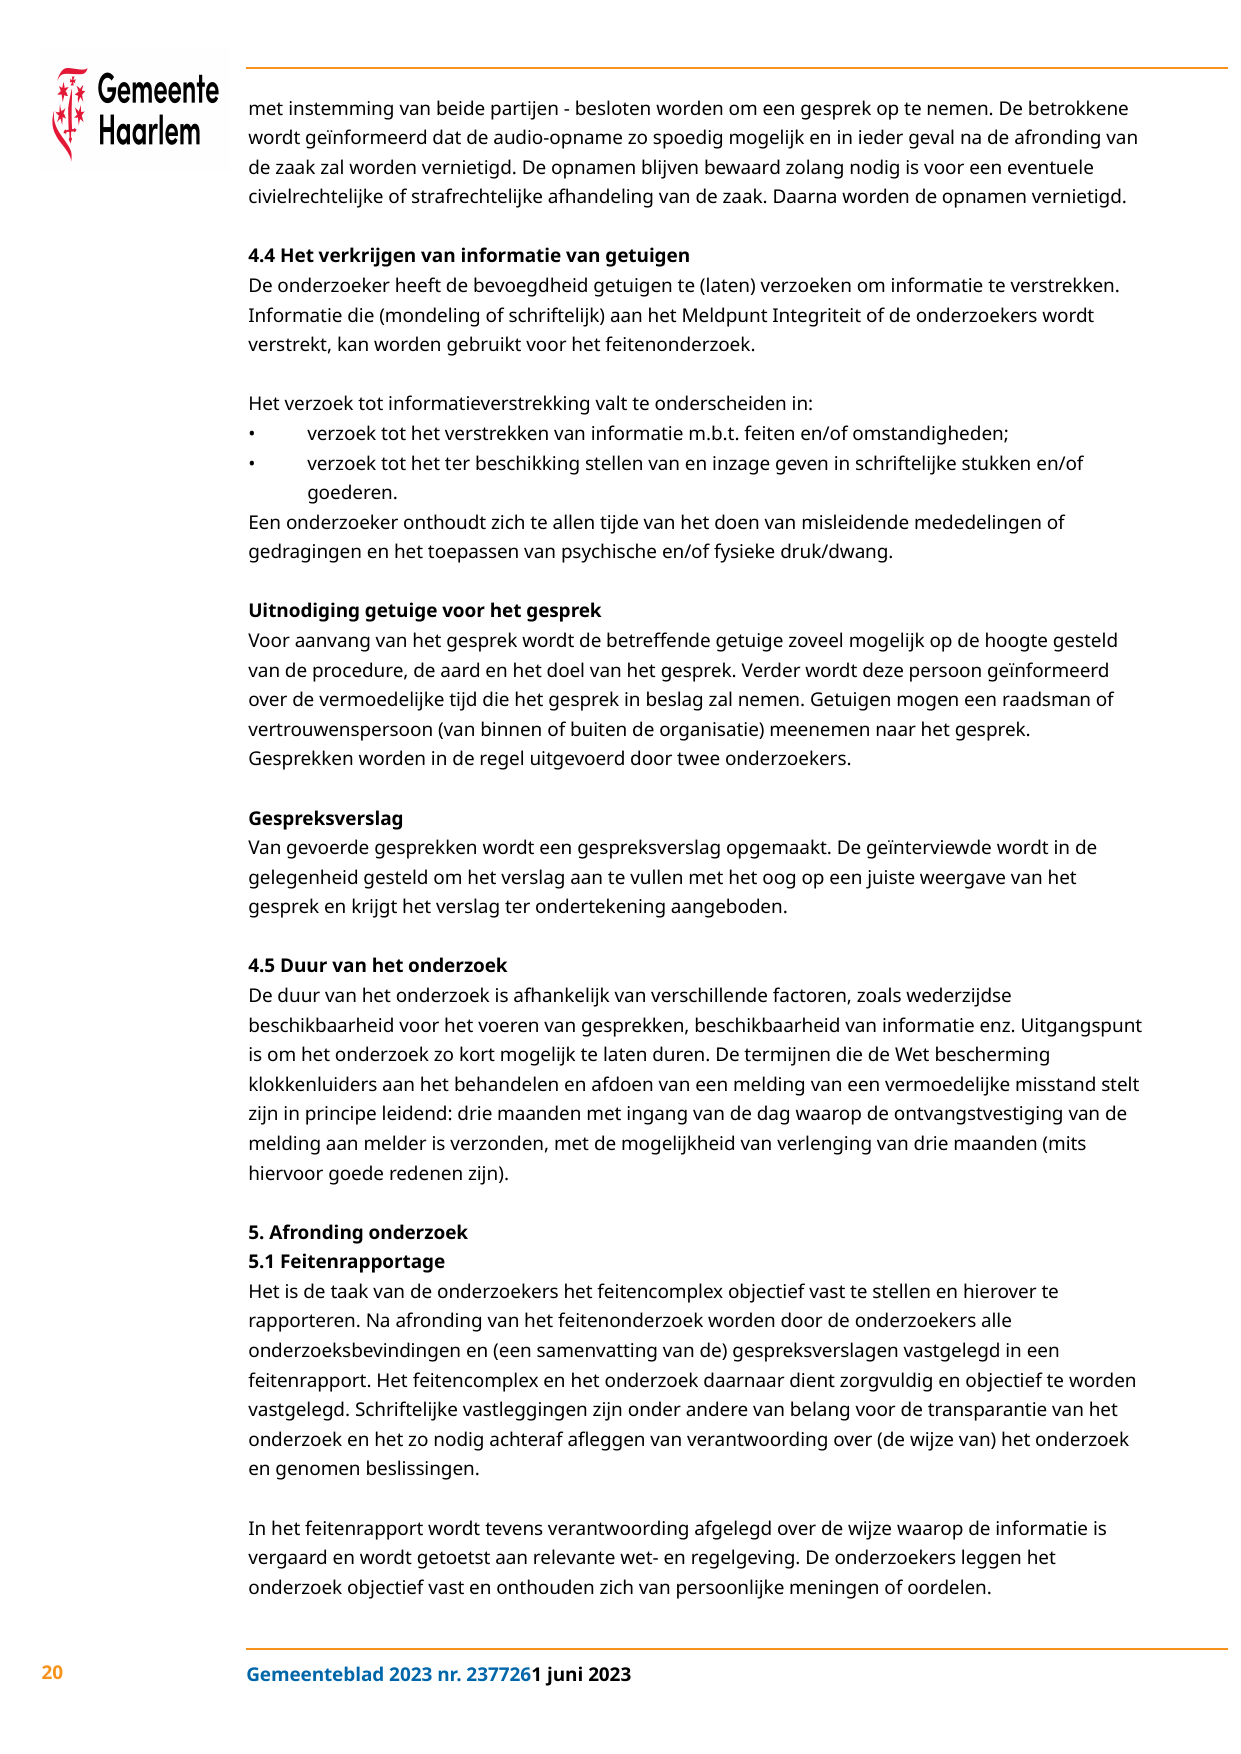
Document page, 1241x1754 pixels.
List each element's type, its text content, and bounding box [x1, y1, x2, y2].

text Het verzoek tot informatieverstrekking valt te onderscheiden in: [248, 391, 1152, 416]
text 4.5 Duur van het onderzoek [248, 953, 1152, 978]
text 4.4 Het verkrijgen van informatie van getuigen [248, 243, 1152, 268]
text 5. Afronding onderzoek [248, 1219, 1152, 1245]
text In het feitenrapport wordt tevens verantwoording afgelegd over de wijze waarop de informatie is vergaard en wordt getoetst aan relevante wet- en regelgeving. De onderzoekers leggen het onderzoek objectief vast en onthouden zich van persoonlijke meningen of oordelen. [248, 1515, 1152, 1600]
text De duur van het onderzoek is afhankelijk van verschillende factoren, zoals wederzijdse beschikbaarheid voor het voeren van gesprekken, beschikbaarheid van informatie enz. Uitgangspunt is om het onderzoek zo kort mogelijk te laten duren. De termijnen die de Wet bescherming klokkenluiders aan het behandelen en afdoen van een melding van een vermoedelijke misstand stelt zijn in principe leidend: drie maanden met ingang van de dag waarop de ontvangstvestiging van de melding aan melder is verzonden, met de mogelijkheid van verlenging van drie maanden (mits hiervoor goede redenen zijn). [248, 982, 1152, 1186]
text 5.1 Feitenrapportage [248, 1248, 1152, 1274]
text Uitnodiging getuige voor het gesprek [248, 598, 1152, 623]
text De onderzoeker heeft de bevoegdheid getuigen te (laten) verzoeken om informatie te verstrekken. Informatie die (mondeling of schriftelijk) aan het Meldpunt Integriteit of de onderzoekers wordt verstrekt, kan worden gebruikt voor het feitenonderzoek. [248, 272, 1152, 357]
list verzoek tot het ter beschikking stellen van en inzage geven in schriftelijke stukken en/of goederen. [248, 450, 1152, 505]
text Gespreksverslag [248, 805, 1152, 831]
text Gesprekken worden in de regel uitgevoerd door twee onderzoekers. [248, 746, 1152, 771]
text Voor aanvang van het gesprek wordt de betreffende getuige zoveel mogelijk op de hoogte gesteld van de procedure, de aard en het doel van het gesprek. Verder wordt deze persoon geïnformeerd over de vermoedelijke tijd die het gesprek in beslag zal nemen. Getuigen mogen een raadsman of vertrouwenspersoon (van binnen of buiten de organisatie) meenemen naar het gesprek. [248, 627, 1152, 742]
list verzoek tot het verstrekken van informatie m.b.t. feiten en/of omstandigheden; [248, 420, 1152, 446]
text Het is de taak van de onderzoekers het feitencomplex objectief vast te stellen en hierover te rapporteren. Na afronding van het feitenonderzoek worden door de onderzoekers alle onderzoeksbevindingen en (een samenvatting van de) gespreksverslagen vastgelegd in een feitenrapport. Het feitencomplex en het onderzoek daarnaar dient zorgvuldig en objectief te worden vastgelegd. Schriftelijke vastleggingen zijn onder andere van belang voor de transparantie van het onderzoek en het zo nodig achteraf afleggen van verantwoording over (de wijze van) het onderzoek en genomen beslissingen. [248, 1278, 1152, 1481]
text - met instemming van beide partijen - besloten worden om een gesprek op te nemen. De betrokkene wordt geïnformeerd dat de audio-opname zo spoedig mogelijk en in ieder geval na de afronding van de zaak zal worden vernietigd. De opnamen blijven bewaard zolang nodig is voor een eventuele civielrechtelijke of strafrechtelijke afhandeling van de zaak. Daarna worden de opnamen vernietigd. [248, 95, 1152, 209]
text Een onderzoeker onthoudt zich te allen tijde van het doen van misleidende mededelingen of gedragingen en het toepassen van psychische en/of fysieke druk/dwang. [248, 509, 1152, 564]
text Van gevoerde gesprekken wordt een gespreksverslag opgemaakt. De geïnterviewde wordt in de gelegenheid gesteld om het verslag aan te vullen met het oog op een juiste weergave van het gesprek en krijgt het verslag ter ondertekening aangeboden. [248, 834, 1152, 919]
picture [41, 47, 231, 172]
